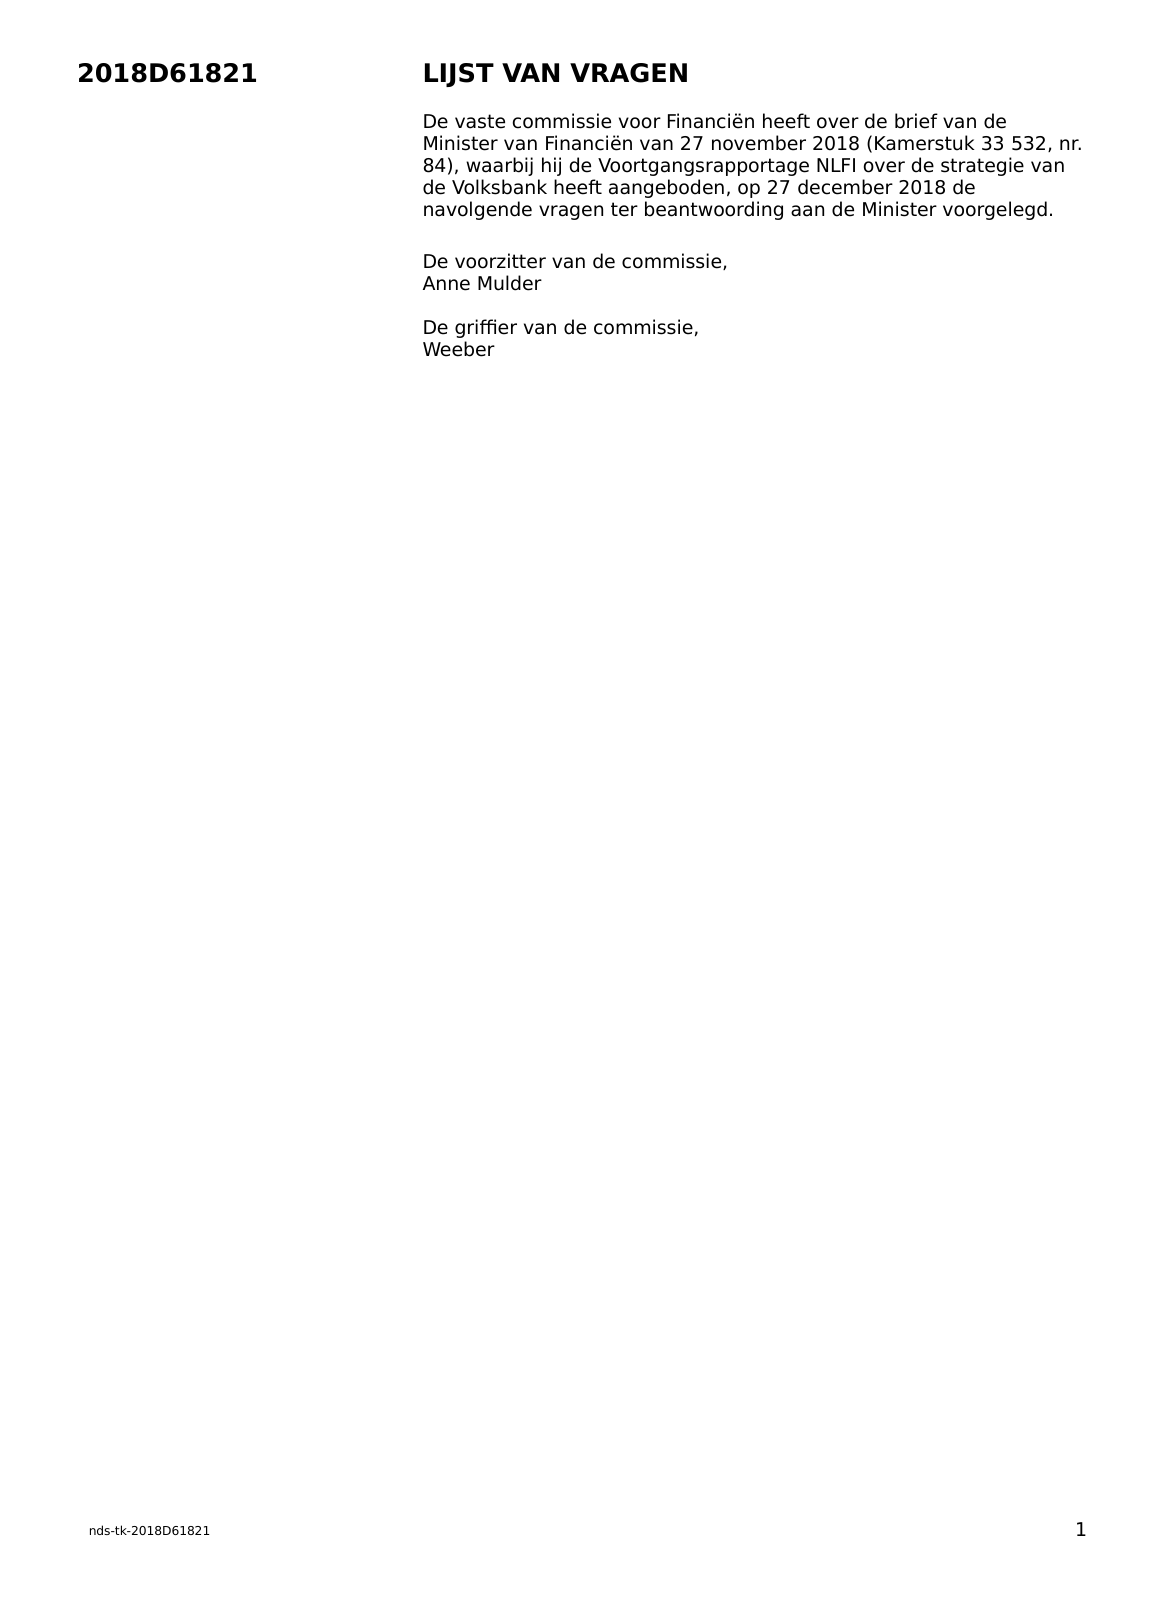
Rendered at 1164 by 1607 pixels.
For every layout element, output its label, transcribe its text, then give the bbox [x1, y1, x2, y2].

text De voorzitter van de commissie, Anne Mulder [422, 251, 1087, 295]
text De griffier van de commissie, Weeber [422, 317, 1087, 361]
text 2018D61821 LIJST VAN VRAGEN [77, 59, 1087, 89]
text nds-tk-2018D61821 [88, 1524, 323, 1538]
text De vaste commissie voor Financiën heeft over de brief van de Minister van Financiën van 27 november 2018 (Kamerstuk 33 532, nr. 84), waarbij hij de Voortgangsrapportage NLFI over de strategie van de Volksbank heeft aangeboden, op 27 december 2018 de navolgende vragen ter beantwoording aan de Minister voorgelegd. [422, 111, 1087, 221]
